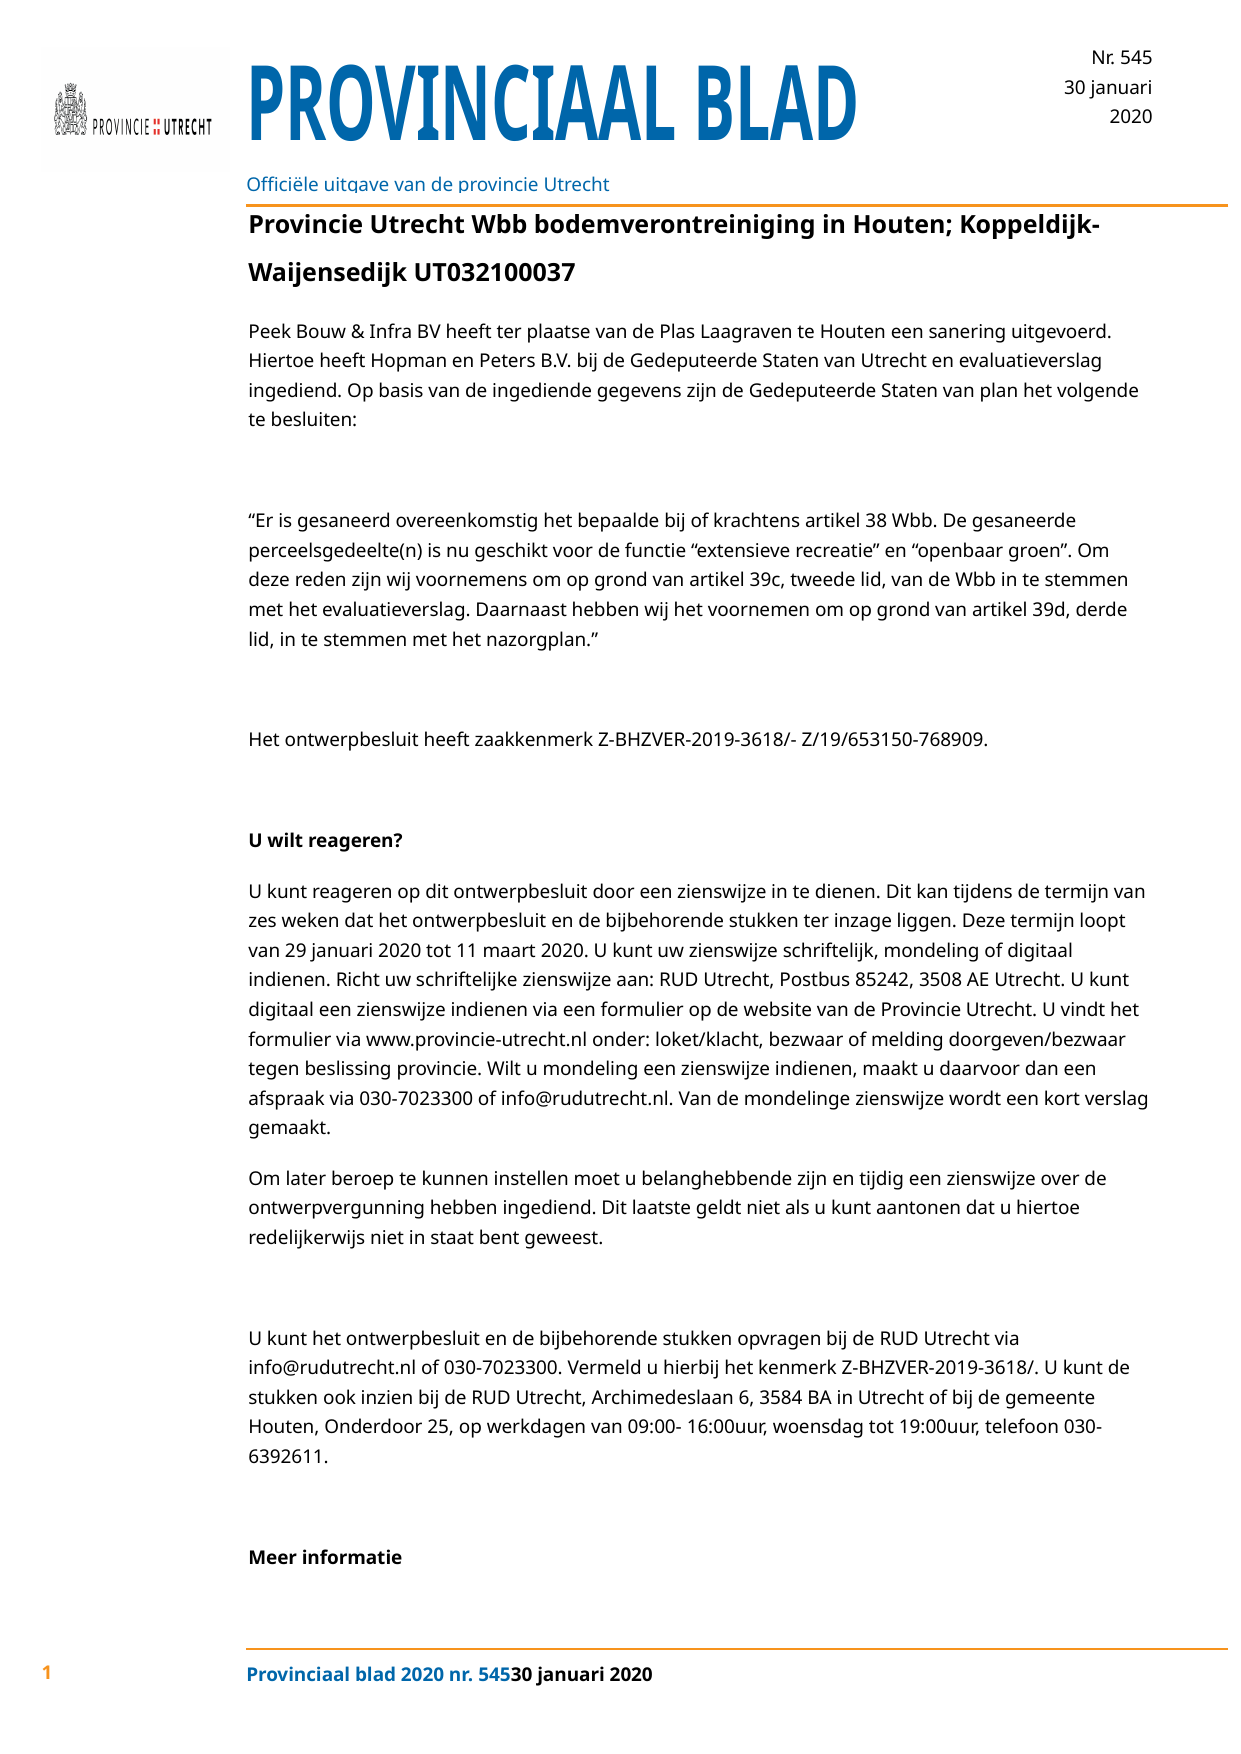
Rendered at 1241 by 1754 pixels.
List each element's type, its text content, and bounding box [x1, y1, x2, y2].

text Provincie Utrecht Wbb bodemverontreiniging in Houten; Koppeldijk-Waijensedijk UT032100037 [248, 207, 1152, 288]
picture [41, 47, 231, 172]
text U kunt reageren op dit ontwerpbesluit door een zienswijze in te dienen. Dit kan tijdens de termijn van zes weken dat het ontwerpbesluit en de bijbehorende stukken ter inzage liggen. Deze termijn loopt van 29 januari 2020 tot 11 maart 2020. U kunt uw zienswijze schriftelijk, mondeling of digitaal indienen. Richt uw schriftelijke zienswijze aan: RUD Utrecht, Postbus 85242, 3508 AE Utrecht. U kunt digitaal een zienswijze indienen via een formulier op de website van de Provincie Utrecht. U vindt het formulier via www.provincie-utrecht.nl onder: loket/klacht, bezwaar of melding doorgeven/bezwaar tegen beslissing provincie. Wilt u mondeling een zienswijze indienen, maakt u daarvoor dan een afspraak via 030-7023300 of info@rudutrecht.nl. Van de mondelinge zienswijze wordt een kort verslag gemaakt. [248, 878, 1152, 1140]
text Om later beroep te kunnen instellen moet u belanghebbende zijn en tijdig een zienswijze over de ontwerpvergunning hebben ingediend. Dit laatste geldt niet als u kunt aantonen dat u hiertoe redelijkerwijs niet in staat bent geweest. [248, 1165, 1152, 1250]
text Meer informatie [248, 1544, 1152, 1570]
text “Er is gesaneerd overeenkomstig het bepaalde bij of krachtens artikel 38 Wbb. De gesaneerde perceelsgedeelte(n) is nu geschikt voor de functie “extensieve recreatie” en “openbaar groen”. Om deze reden zijn wij voornemens om op grond van artikel 39c, tweede lid, van de Wbb in te stemmen met het evaluatieverslag. Daarnaast hebben wij het voornemen om op grond van artikel 39d, derde lid, in te stemmen met het nazorgplan.” [248, 507, 1152, 652]
text Het ontwerpbesluit heeft zaakkenmerk Z-BHZVER-2019-3618/- Z/19/653150-768909. [248, 727, 1152, 752]
text Peek Bouw & Infra BV heeft ter plaatse van de Plas Laagraven te Houten een sanering uitgevoerd. Hiertoe heeft Hopman en Peters B.V. bij de Gedeputeerde Staten van Utrecht en evaluatieverslag ingediend. Op basis van de ingediende gegevens zijn de Gedeputeerde Staten van plan het volgende te besluiten: [248, 318, 1152, 432]
text U wilt reageren? [248, 827, 1152, 853]
text U kunt het ontwerpbesluit en de bijbehorende stukken opvragen bij de RUD Utrecht via info@rudutrecht.nl of 030-7023300. Vermeld u hierbij het kenmerk Z-BHZVER-2019-3618/. U kunt de stukken ook inzien bij de RUD Utrecht, Archimedeslaan 6, 3584 BA in Utrecht of bij de gemeente Houten, Onderdoor 25, op werkdagen van 09:00- 16:00uur, woensdag tot 19:00uur, telefoon 030- 6392611. [248, 1325, 1152, 1469]
